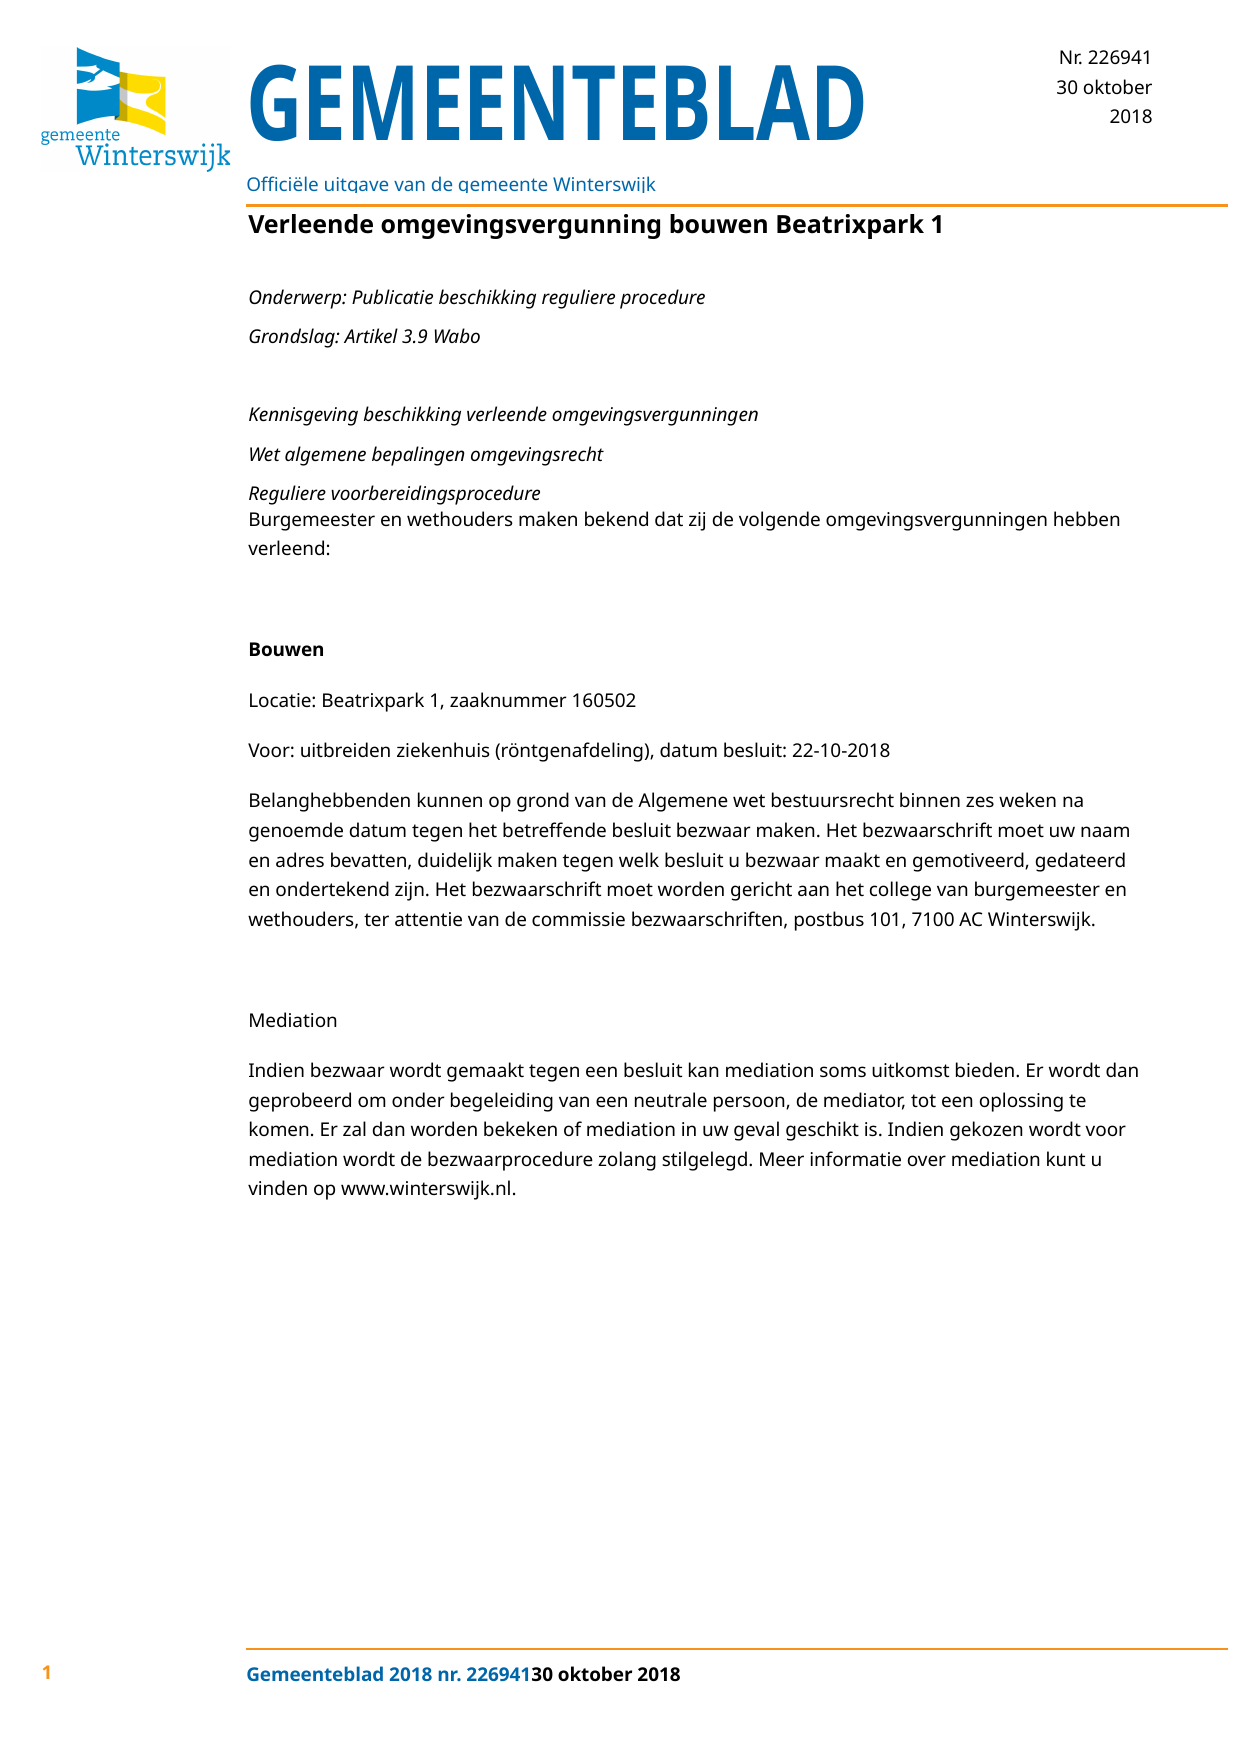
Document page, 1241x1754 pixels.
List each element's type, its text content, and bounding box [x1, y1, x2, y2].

text Burgemeester en wethouders maken bekend dat zij de volgende omgevingsvergunningen hebben verleend: [248, 506, 1152, 561]
text Grondslag: Artikel 3.9 Wabo [248, 323, 1152, 349]
text Kennisgeving beschikking verleende omgevingsvergunningen [248, 402, 1152, 427]
text Wet algemene bepalingen omgevingsrecht [248, 441, 1152, 467]
text Reguliere voorbereidingsprocedure [248, 480, 1152, 506]
picture [41, 47, 231, 172]
text Locatie: Beatrixpark 1, zaaknummer 160502 [248, 687, 1152, 712]
text Verleende omgevingsvergunning bouwen Beatrixpark 1 [248, 207, 1152, 241]
text Belanghebbenden kunnen op grond van de Algemene wet bestuursrecht binnen zes weken na genoemde datum tegen het betreffende besluit bezwaar maken. Het bezwaarschrift moet uw naam en adres bevatten, duidelijk maken tegen welk besluit u bezwaar maakt en gemotiveerd, gedateerd en ondertekend zijn. Het bezwaarschrift moet worden gericht aan het college van burgemeester en wethouders, ter attentie van de commissie bezwaarschriften, postbus 101, 7100 AC Winterswijk. [248, 788, 1152, 932]
text Mediation [248, 1007, 1152, 1032]
text Bouwen [248, 636, 1152, 662]
text Onderwerp: Publicatie beschikking reguliere procedure [248, 284, 1152, 309]
text Indien bezwaar wordt gemaakt tegen een besluit kan mediation soms uitkomst bieden. Er wordt dan geprobeerd om onder begeleiding van een neutrale persoon, de mediator, tot een oplossing te komen. Er zal dan worden bekeken of mediation in uw geval geschikt is. Indien gekozen wordt voor mediation wordt de bezwaarprocedure zolang stilgelegd. Meer informatie over mediation kunt u vinden op www.winterswijk.nl. [248, 1057, 1152, 1201]
picture [225, 153, 231, 162]
text Voor: uitbreiden ziekenhuis (röntgenafdeling), datum besluit: 22-10-2018 [248, 737, 1152, 763]
